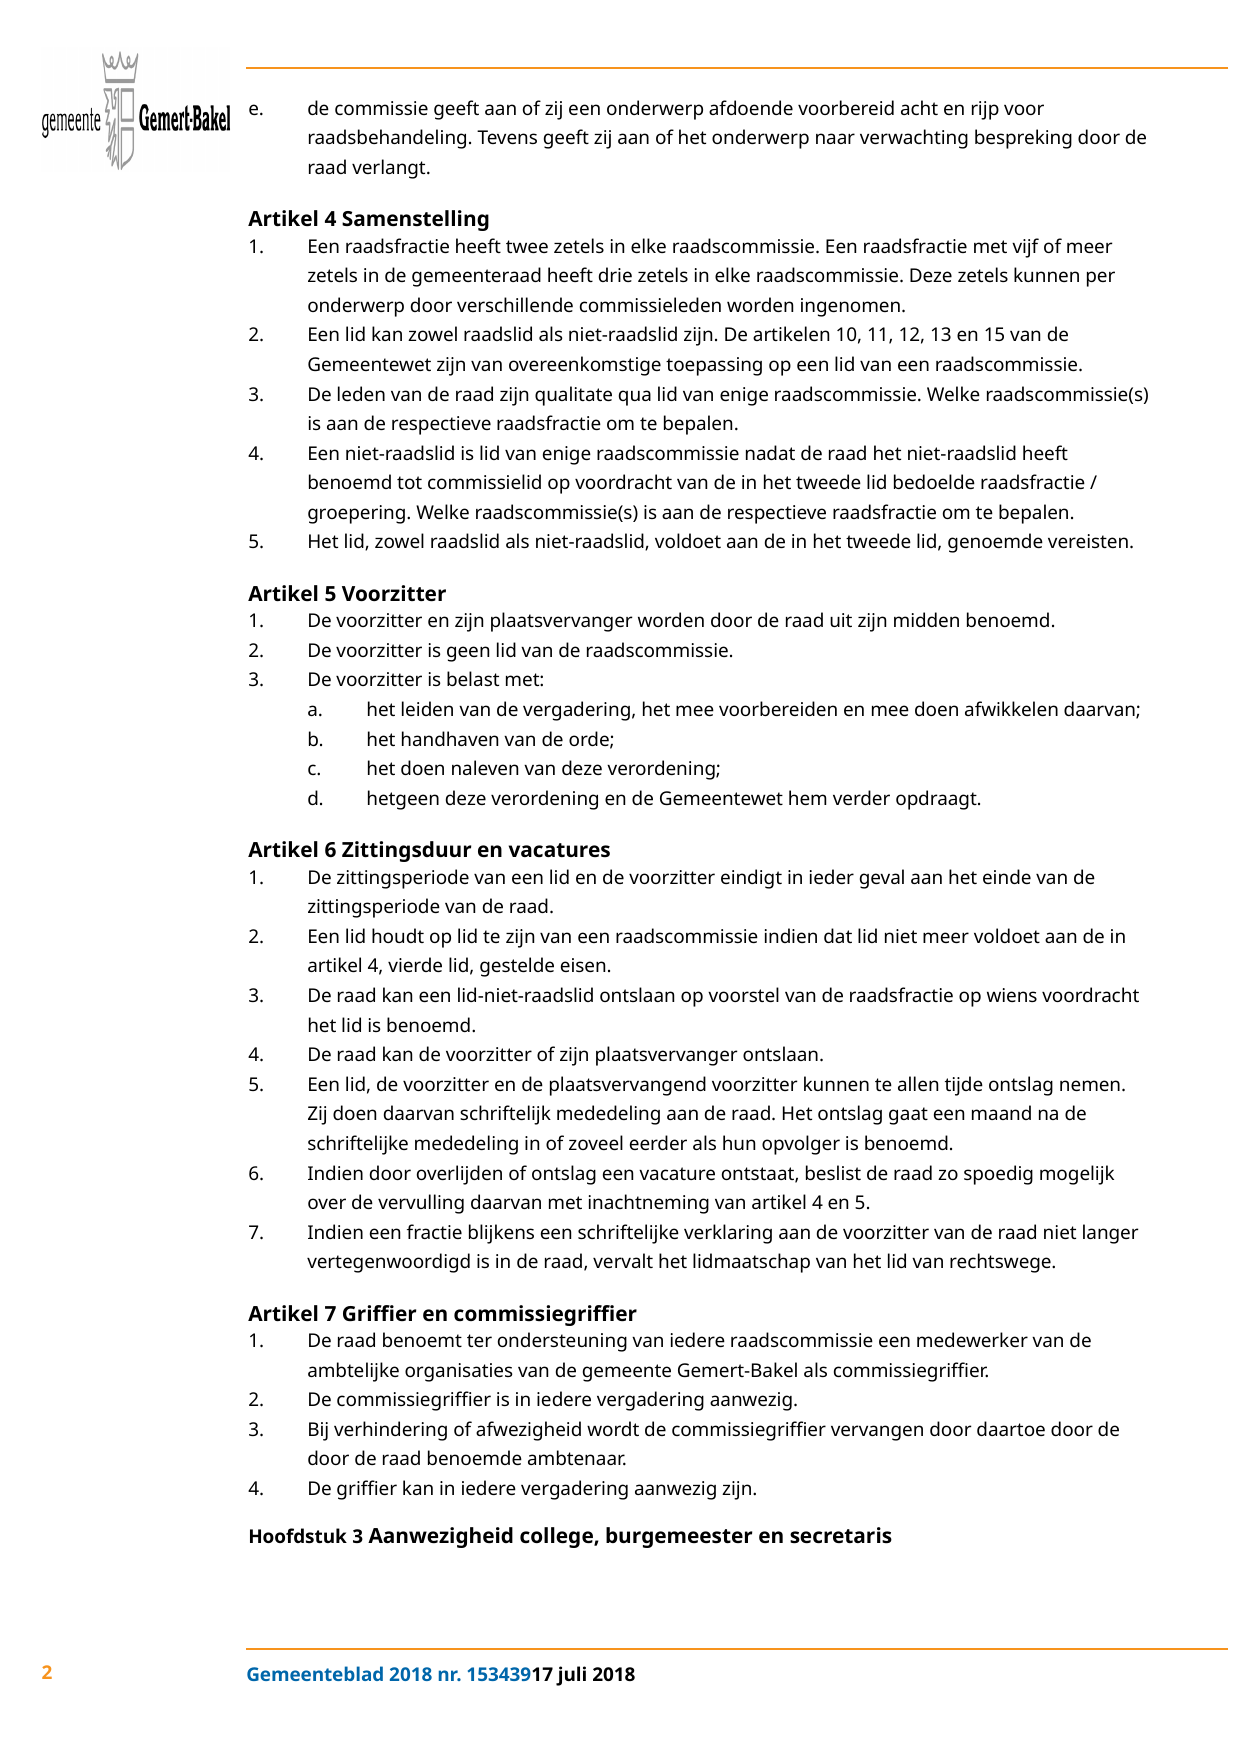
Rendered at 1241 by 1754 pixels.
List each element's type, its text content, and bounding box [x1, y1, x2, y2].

list Een niet-raadslid is lid van enige raadscommissie nadat de raad het niet-raadslid heeft benoemd tot commissielid op voordracht van de in het tweede lid bedoelde raadsfractie / groepering. Welke raadscommissie(s) is aan de respectieve raadsfractie om te bepalen. [248, 440, 1152, 525]
list Een lid kan zowel raadslid als niet-raadslid zijn. De artikelen 10, 11, 12, 13 en 15 van de Gemeentewet zijn van overeenkomstige toepassing op een lid van een raadscommissie. [248, 322, 1152, 377]
list het handhaven van de orde; [307, 726, 1152, 752]
list De raad kan de voorzitter of zijn plaatsvervanger ontslaan. [248, 1041, 1152, 1067]
list Een raadsfractie heeft twee zetels in elke raadscommissie. Een raadsfractie met vijf of meer zetels in de gemeenteraad heeft drie zetels in elke raadscommissie. Deze zetels kunnen per onderwerp door verschillende commissieleden worden ingenomen. [248, 233, 1152, 318]
list Het lid, zowel raadslid als niet-raadslid, voldoet aan de in het tweede lid, genoemde vereisten. [248, 529, 1152, 554]
picture [41, 47, 231, 172]
list De commissiegriffier is in iedere vergadering aanwezig. [248, 1386, 1152, 1412]
list Indien een fractie blijkens een schriftelijke verklaring aan de voorzitter van de raad niet langer vertegenwoordigd is in de raad, vervalt het lidmaatschap van het lid van rechtswege. [248, 1219, 1152, 1274]
text Artikel 6 Zittingsduur en vacatures [248, 835, 1152, 864]
list De zittingsperiode van een lid en de voorzitter eindigt in ieder geval aan het einde van de zittingsperiode van de raad. [248, 864, 1152, 919]
list hetgeen deze verordening en de Gemeentewet hem verder opdraagt. [307, 785, 1152, 811]
text Hoofdstuk 3 Aanwezigheid college, burgemeester en secretaris [248, 1521, 1152, 1549]
list De griffier kan in iedere vergadering aanwezig zijn. [248, 1475, 1152, 1501]
list het leiden van de vergadering, het mee voorbereiden en mee doen afwikkelen daarvan; [307, 696, 1152, 722]
list De voorzitter en zijn plaatsvervanger worden door de raad uit zijn midden benoemd. [248, 607, 1152, 633]
list De voorzitter is geen lid van de raadscommissie. [248, 637, 1152, 663]
text Artikel 5 Voorzitter [248, 579, 1152, 607]
list De raad benoemt ter ondersteuning van iedere raadscommissie een medewerker van de ambtelijke organisaties van de gemeente Gemert-Bakel als commissiegriffier. [248, 1327, 1152, 1383]
list de commissie geeft aan of zij een onderwerp afdoende voorbereid acht en rijp voor raadsbehandeling. Tevens geeft zij aan of het onderwerp naar verwachting bespreking door de raad verlangt. [248, 95, 1152, 180]
list Indien door overlijden of ontslag een vacature ontstaat, beslist de raad zo spoedig mogelijk over de vervulling daarvan met inachtneming van artikel 4 en 5. [248, 1160, 1152, 1215]
list Bij verhindering of afwezigheid wordt de commissiegriffier vervangen door daartoe door de door de raad benoemde ambtenaar. [248, 1416, 1152, 1471]
list Een lid, de voorzitter en de plaatsvervangend voorzitter kunnen te allen tijde ontslag nemen. Zij doen daarvan schriftelijk mededeling aan de raad. Het ontslag gaat een maand na de schriftelijke mededeling in of zoveel eerder als hun opvolger is benoemd. [248, 1071, 1152, 1156]
list Een lid houdt op lid te zijn van een raadscommissie indien dat lid niet meer voldoet aan de in artikel 4, vierde lid, gestelde eisen. [248, 923, 1152, 978]
list De leden van de raad zijn qualitate qua lid van enige raadscommissie. Welke raadscommissie(s) is aan de respectieve raadsfractie om te bepalen. [248, 381, 1152, 436]
list het doen naleven van deze verordening; [307, 755, 1152, 781]
text Artikel 7 Griffier en commissiegriffier [248, 1299, 1152, 1327]
list De voorzitter is belast met: [248, 667, 1152, 692]
list De raad kan een lid-niet-raadslid ontslaan op voorstel van de raadsfractie op wiens voordracht het lid is benoemd. [248, 982, 1152, 1037]
text Artikel 4 Samenstelling [248, 204, 1152, 233]
